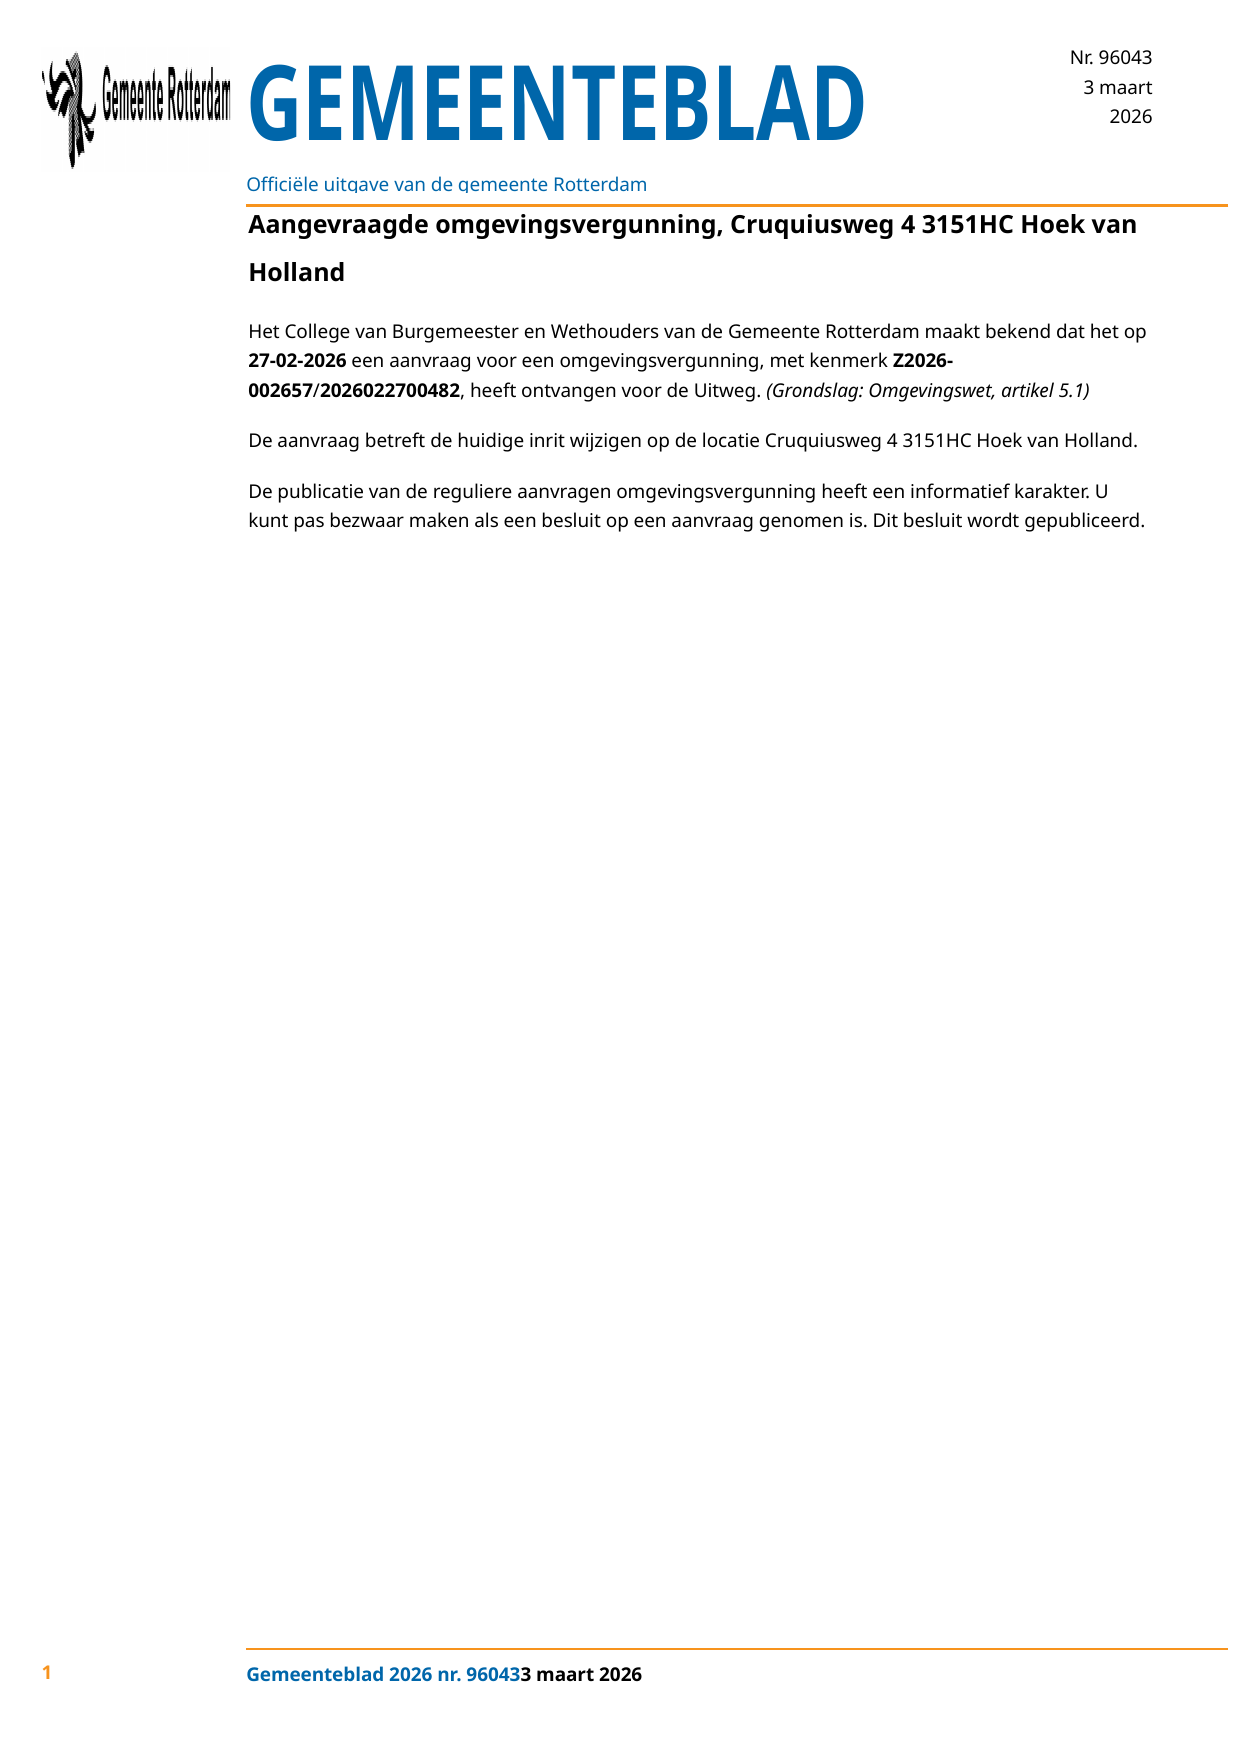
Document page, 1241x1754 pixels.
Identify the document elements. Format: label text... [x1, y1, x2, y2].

text Het College van Burgemeester en Wethouders van de Gemeente Rotterdam maakt bekend dat het op 27-02-2026 een aanvraag voor een omgevingsvergunning, met kenmerk Z2026-002657/2026022700482, heeft ontvangen voor de Uitweg. (Grondslag: Omgevingswet, artikel 5.1) [248, 318, 1152, 403]
text Aangevraagde omgevingsvergunning, Cruquiusweg 4 3151HC Hoek van Holland [248, 207, 1152, 288]
text De publicatie van de reguliere aanvragen omgevingsvergunning heeft een informatief karakter. U kunt pas bezwaar maken als een besluit op een aanvraag genomen is. Dit besluit wordt gepubliceerd. [248, 478, 1152, 533]
picture [41, 47, 231, 172]
text De aanvraag betreft de huidige inrit wijzigen op de locatie Cruquiusweg 4 3151HC Hoek van Holland. [248, 427, 1152, 453]
